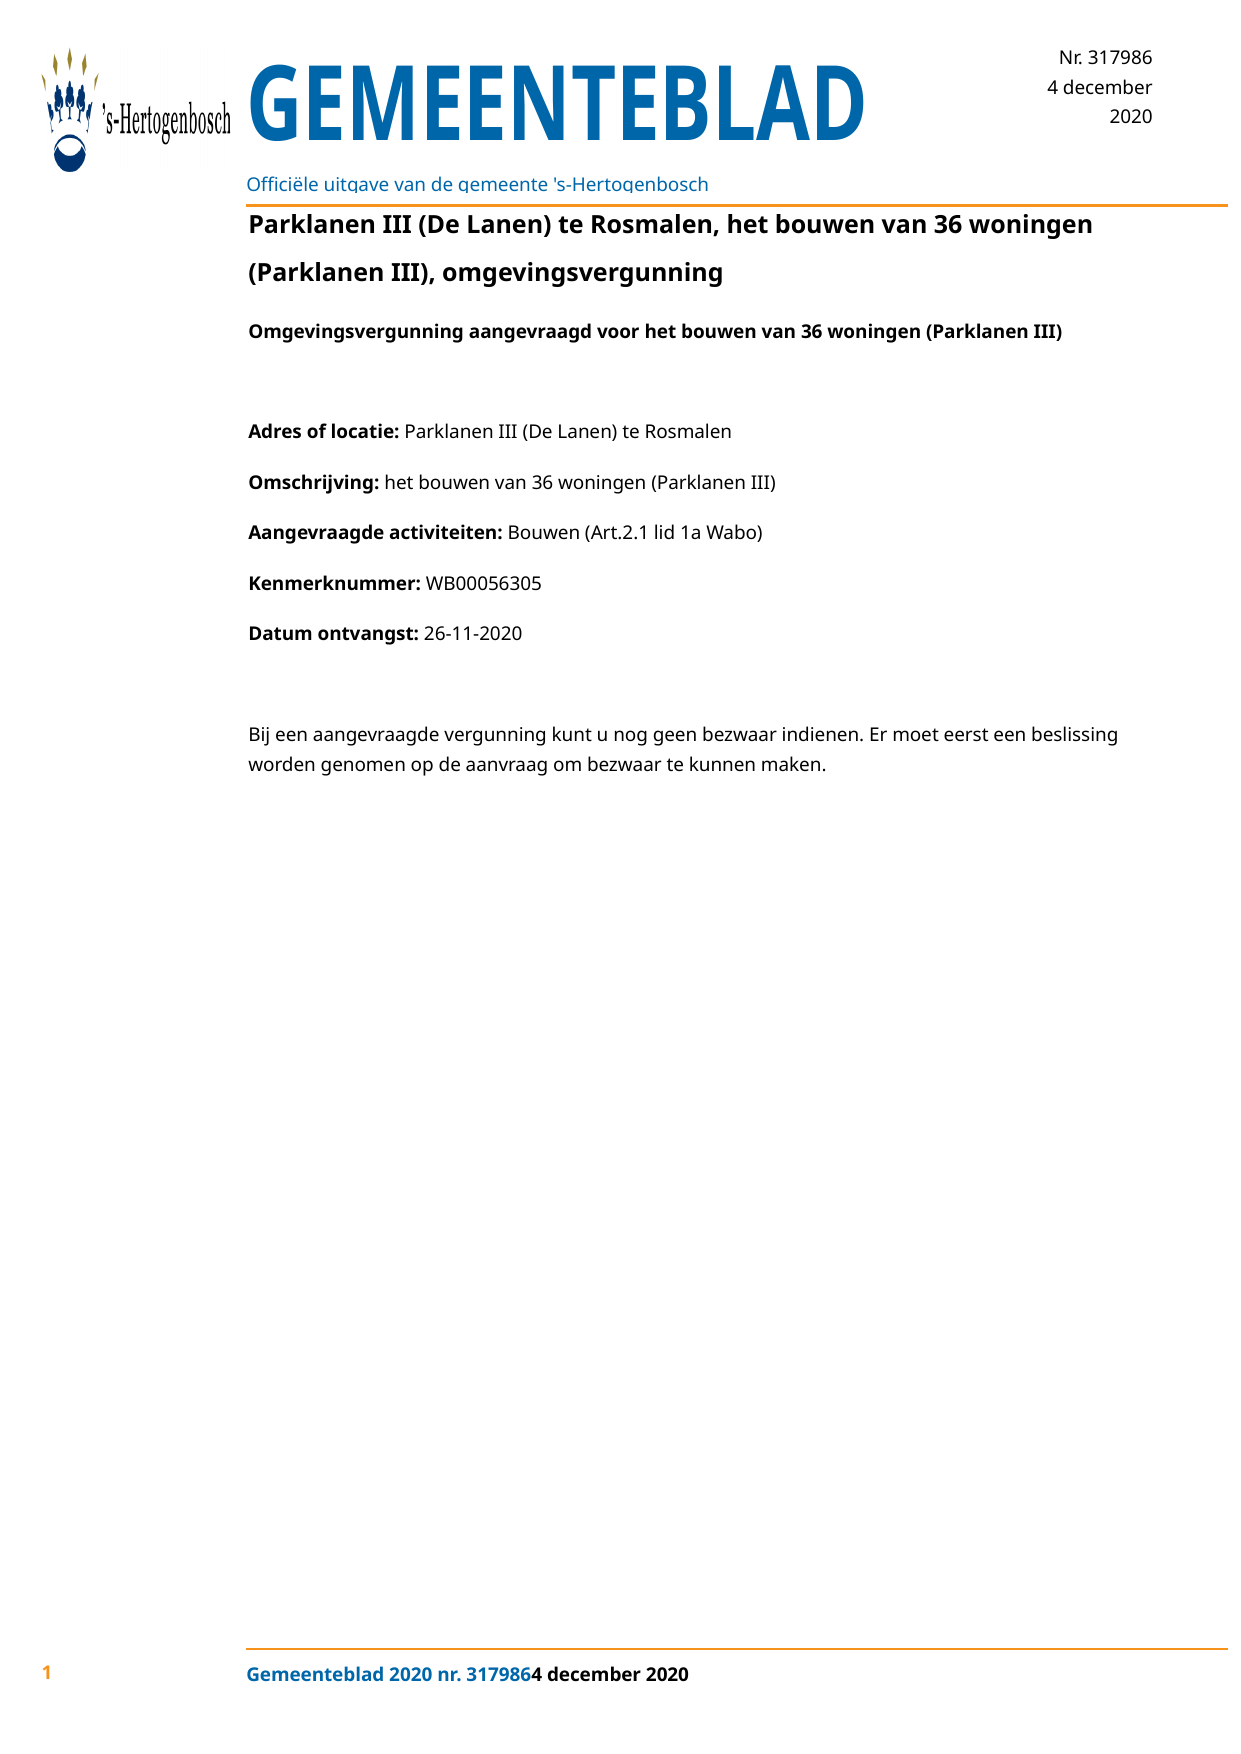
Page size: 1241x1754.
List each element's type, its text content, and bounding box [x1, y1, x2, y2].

text Omschrijving: het bouwen van 36 woningen (Parklanen III) [248, 469, 1152, 495]
text Omgevingsvergunning aangevraagd voor het bouwen van 36 woningen (Parklanen III) [248, 318, 1152, 344]
picture [41, 47, 231, 172]
text Bij een aangevraagde vergunning kunt u nog geen bezwaar indienen. Er moet eerst een beslissing worden genomen op de aanvraag om bezwaar te kunnen maken. [248, 721, 1152, 777]
text Datum ontvangst: 26-11-2020 [248, 620, 1152, 646]
text Aangevraagde activiteiten: Bouwen (Art.2.1 lid 1a Wabo) [248, 519, 1152, 545]
text Adres of locatie: Parklanen III (De Lanen) te Rosmalen [248, 419, 1152, 444]
text Parklanen III (De Lanen) te Rosmalen, het bouwen van 36 woningen (Parklanen III), omgevingsvergunning [248, 207, 1152, 288]
text Kenmerknummer: WB00056305 [248, 570, 1152, 596]
